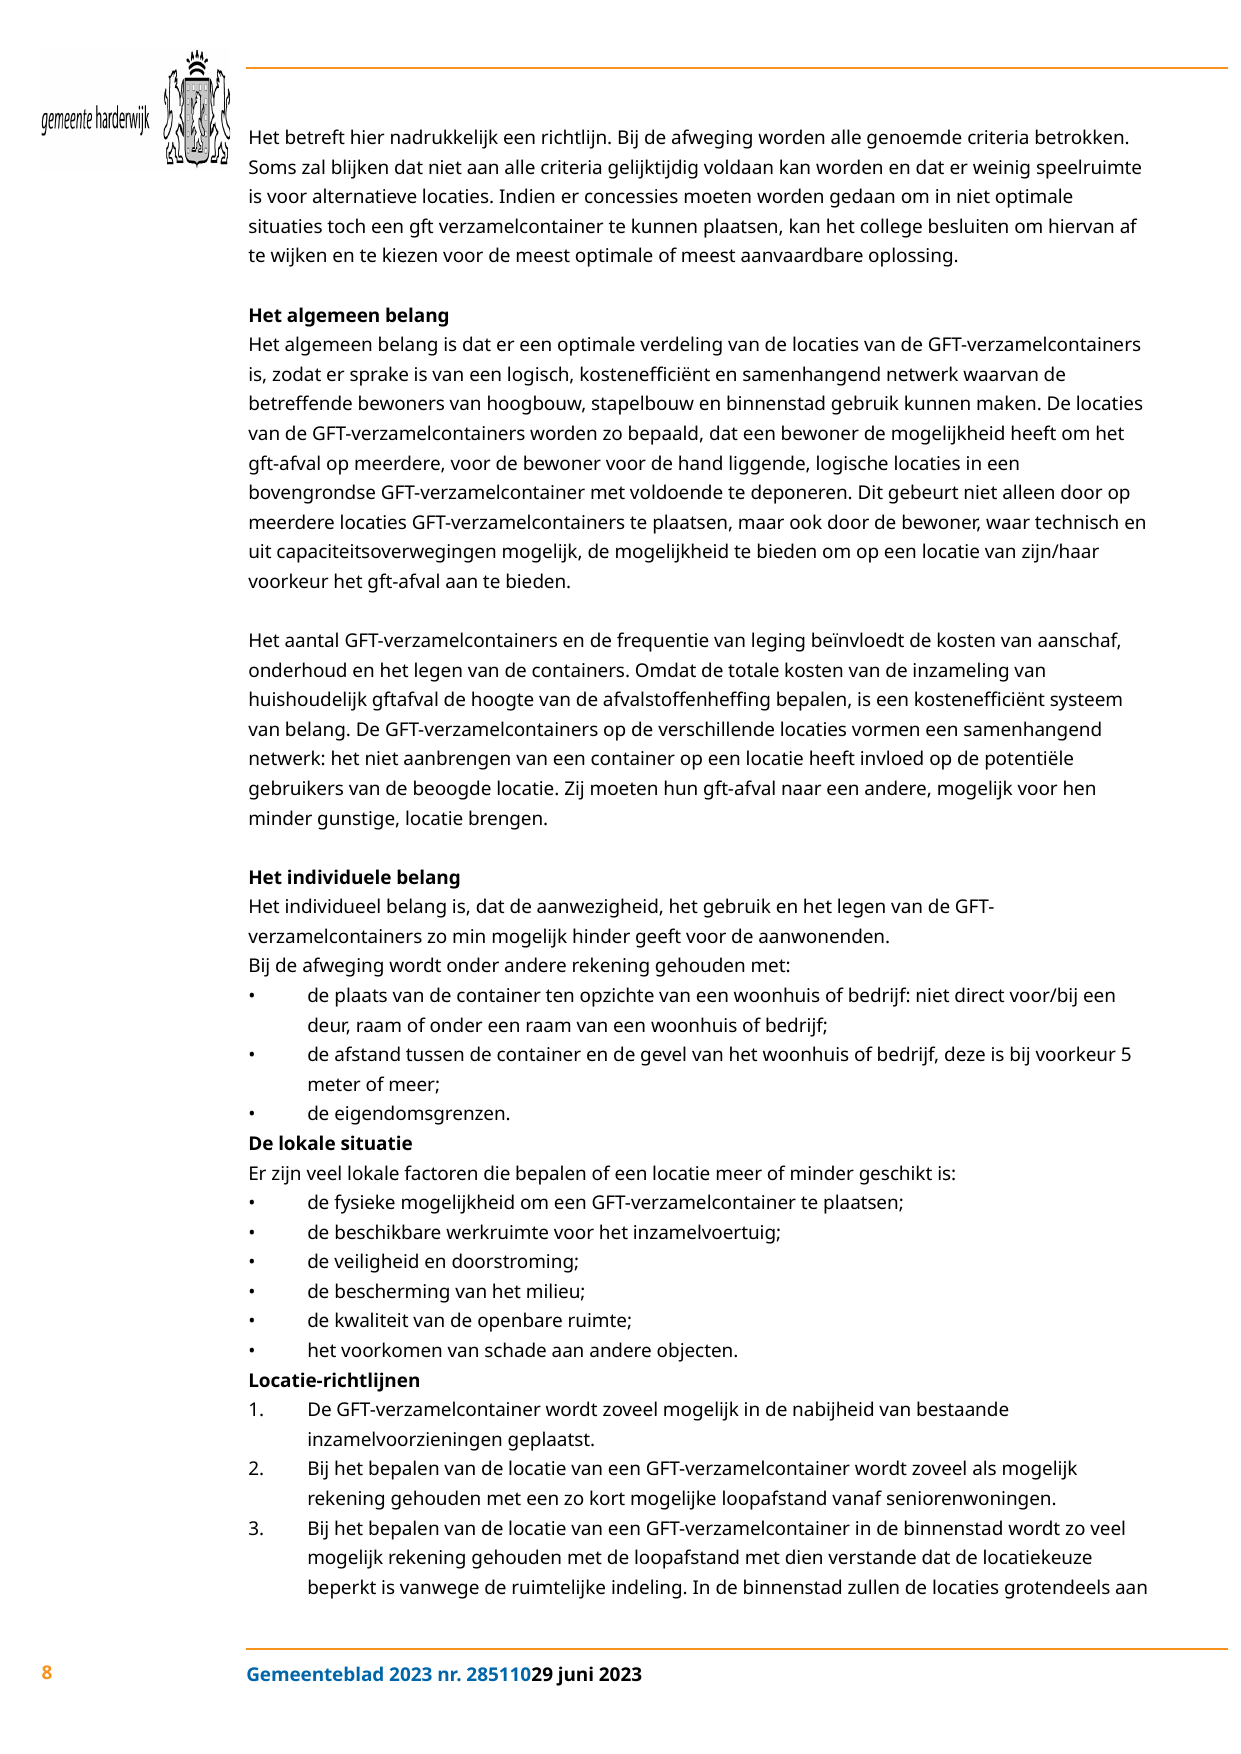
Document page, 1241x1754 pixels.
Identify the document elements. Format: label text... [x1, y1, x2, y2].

list Bij het bepalen van de locatie van een GFT-verzamelcontainer in de binnenstad wordt zo veel mogelijk rekening gehouden met de loopafstand met dien verstande dat de locatiekeuze beperkt is vanwege de ruimtelijke indeling. In de binnenstad zullen de locaties grotendeels aan [248, 1515, 1152, 1600]
list de veiligheid en doorstroming; [248, 1248, 1152, 1274]
list de eigendomsgrenzen. [248, 1101, 1152, 1126]
picture [41, 47, 231, 172]
list de beschikbare werkruimte voor het inzamelvoertuig; [248, 1219, 1152, 1245]
text Locatie-richtlijnen [248, 1367, 1152, 1393]
list de bescherming van het milieu; [248, 1278, 1152, 1304]
text Het algemeen belang is dat er een optimale verdeling van de locaties van de GFT-verzamelcontainers is, zodat er sprake is van een logisch, kostenefficiënt en samenhangend netwerk waarvan de betreffende bewoners van hoogbouw, stapelbouw en binnenstad gebruik kunnen maken. De locaties van de GFT-verzamelcontainers worden zo bepaald, dat een bewoner de mogelijkheid heeft om het gft-afval op meerdere, voor de bewoner voor de hand liggende, logische locaties in een bovengrondse GFT-verzamelcontainer met voldoende te deponeren. Dit gebeurt niet alleen door op meerdere locaties GFT-verzamelcontainers te plaatsen, maar ook door de bewoner, waar technisch en uit capaciteitsoverwegingen mogelijk, de mogelijkheid te bieden om op een locatie van zijn/haar voorkeur het gft-afval aan te bieden. [248, 331, 1152, 594]
list Bij het bepalen van de locatie van een GFT-verzamelcontainer wordt zoveel als mogelijk rekening gehouden met een zo kort mogelijke loopafstand vanaf seniorenwoningen. [248, 1456, 1152, 1511]
text Het algemeen belang [248, 302, 1152, 328]
text Het aantal GFT-verzamelcontainers en de frequentie van leging beïnvloedt de kosten van aanschaf, onderhoud en het legen van de containers. Omdat de totale kosten van de inzameling van huishoudelijk gftafval de hoogte van de afvalstoffenheffing bepalen, is een kostenefficiënt systeem van belang. De GFT-verzamelcontainers op de verschillende locaties vormen een samenhangend netwerk: het niet aanbrengen van een container op een locatie heeft invloed op de potentiële gebruikers van de beoogde locatie. Zij moeten hun gft-afval naar een andere, mogelijk voor hen minder gunstige, locatie brengen. [248, 627, 1152, 831]
text Bij de afweging wordt onder andere rekening gehouden met: [248, 953, 1152, 978]
text De lokale situatie [248, 1130, 1152, 1156]
text Er zijn veel lokale factoren die bepalen of een locatie meer of minder geschikt is: [248, 1160, 1152, 1186]
list De GFT-verzamelcontainer wordt zoveel mogelijk in de nabijheid van bestaande inzamelvoorzieningen geplaatst. [248, 1396, 1152, 1452]
list de fysieke mogelijkheid om een GFT-verzamelcontainer te plaatsen; [248, 1189, 1152, 1215]
text Het individueel belang is, dat de aanwezigheid, het gebruik en het legen van de GFT-verzamelcontainers zo min mogelijk hinder geeft voor de aanwonenden. [248, 893, 1152, 949]
list het voorkomen van schade aan andere objecten. [248, 1337, 1152, 1363]
list de afstand tussen de container en de gevel van het woonhuis of bedrijf, deze is bij voorkeur 5 meter of meer; [248, 1041, 1152, 1097]
text Het betreft hier nadrukkelijk een richtlijn. Bij de afweging worden alle genoemde criteria betrokken. Soms zal blijken dat niet aan alle criteria gelijktijdig voldaan kan worden en dat er weinig speelruimte is voor alternatieve locaties. Indien er concessies moeten worden gedaan om in niet optimale situaties toch een gft verzamelcontainer te kunnen plaatsen, kan het college besluiten om hiervan af te wijken en te kiezen voor de meest optimale of meest aanvaardbare oplossing. [248, 124, 1152, 268]
text Het individuele belang [248, 864, 1152, 890]
list de plaats van de container ten opzichte van een woonhuis of bedrijf: niet direct voor/bij een deur, raam of onder een raam van een woonhuis of bedrijf; [248, 982, 1152, 1038]
list de kwaliteit van de openbare ruimte; [248, 1308, 1152, 1333]
